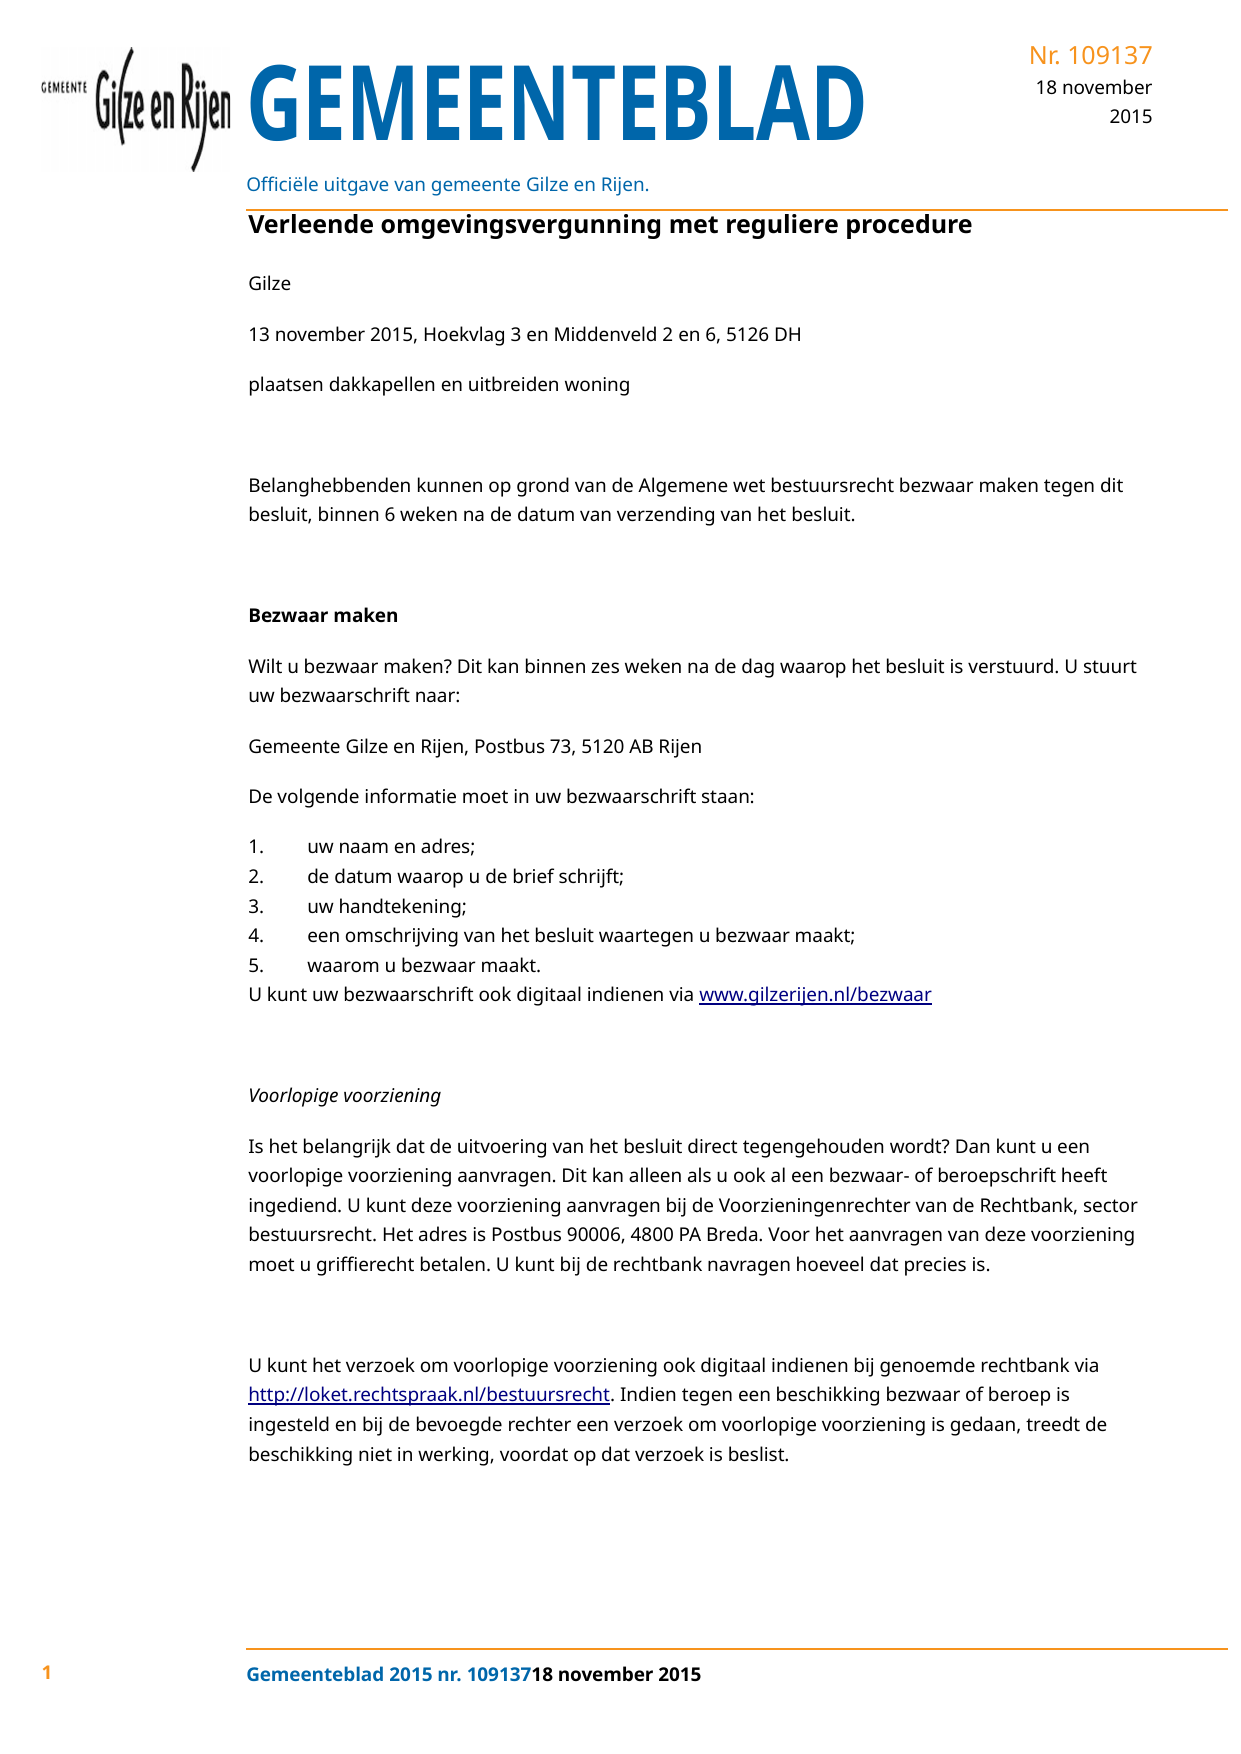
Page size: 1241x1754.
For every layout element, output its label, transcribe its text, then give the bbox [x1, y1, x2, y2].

list de datum waarop u de brief schrijft; [248, 863, 1152, 889]
text 13 november 2015, Hoekvlag 3 en Middenveld 2 en 6, 5126 DH [248, 321, 1152, 346]
picture [41, 47, 231, 172]
text U kunt uw bezwaarschrift ook digitaal indienen via www.gilzerijen.nl/bezwaar [248, 982, 1152, 1007]
text De volgende informatie moet in uw bezwaarschrift staan: [248, 783, 1152, 809]
text Bezwaar maken [248, 602, 1152, 628]
text Wilt u bezwaar maken? Dit kan binnen zes weken na de dag waarop het besluit is verstuurd. U stuurt uw bezwaarschrift naar: [248, 653, 1152, 708]
text Is het belangrijk dat de uitvoering van het besluit direct tegengehouden wordt? Dan kunt u een voorlopige voorziening aanvragen. Dit kan alleen als u ook al een bezwaar- of beroepschrift heeft ingediend. U kunt deze voorziening aanvragen bij de Voorzieningenrechter van de Rechtbank, sector bestuursrecht. Het adres is Postbus 90006, 4800 PA Breda. Voor het aanvragen van deze voorziening moet u griffierecht betalen. U kunt bij de rechtbank navragen hoeveel dat precies is. [248, 1133, 1152, 1277]
text Verleende omgevingsvergunning met reguliere procedure [248, 211, 1152, 241]
text Gilze [248, 270, 1152, 296]
text U kunt het verzoek om voorlopige voorziening ook digitaal indienen bij genoemde rechtbank via http://loket.rechtspraak.nl/bestuursrecht. Indien tegen een beschikking bezwaar of beroep is ingesteld en bij de bevoegde rechter een verzoek om voorlopige voorziening is gedaan, treedt de beschikking niet in werking, voordat op dat verzoek is beslist. [248, 1352, 1152, 1466]
text Voorlopige voorziening [248, 1082, 1152, 1108]
list een omschrijving van het besluit waartegen u bezwaar maakt; [248, 922, 1152, 948]
list uw handtekening; [248, 893, 1152, 918]
text Belanghebbenden kunnen op grond van de Algemene wet bestuursrecht bezwaar maken tegen dit besluit, binnen 6 weken na de datum van verzending van het besluit. [248, 472, 1152, 527]
list waarom u bezwaar maakt. [248, 952, 1152, 978]
list uw naam en adres; [248, 834, 1152, 859]
text Gemeente Gilze en Rijen, Postbus 73, 5120 AB Rijen [248, 733, 1152, 758]
text plaatsen dakkapellen en uitbreiden woning [248, 371, 1152, 397]
